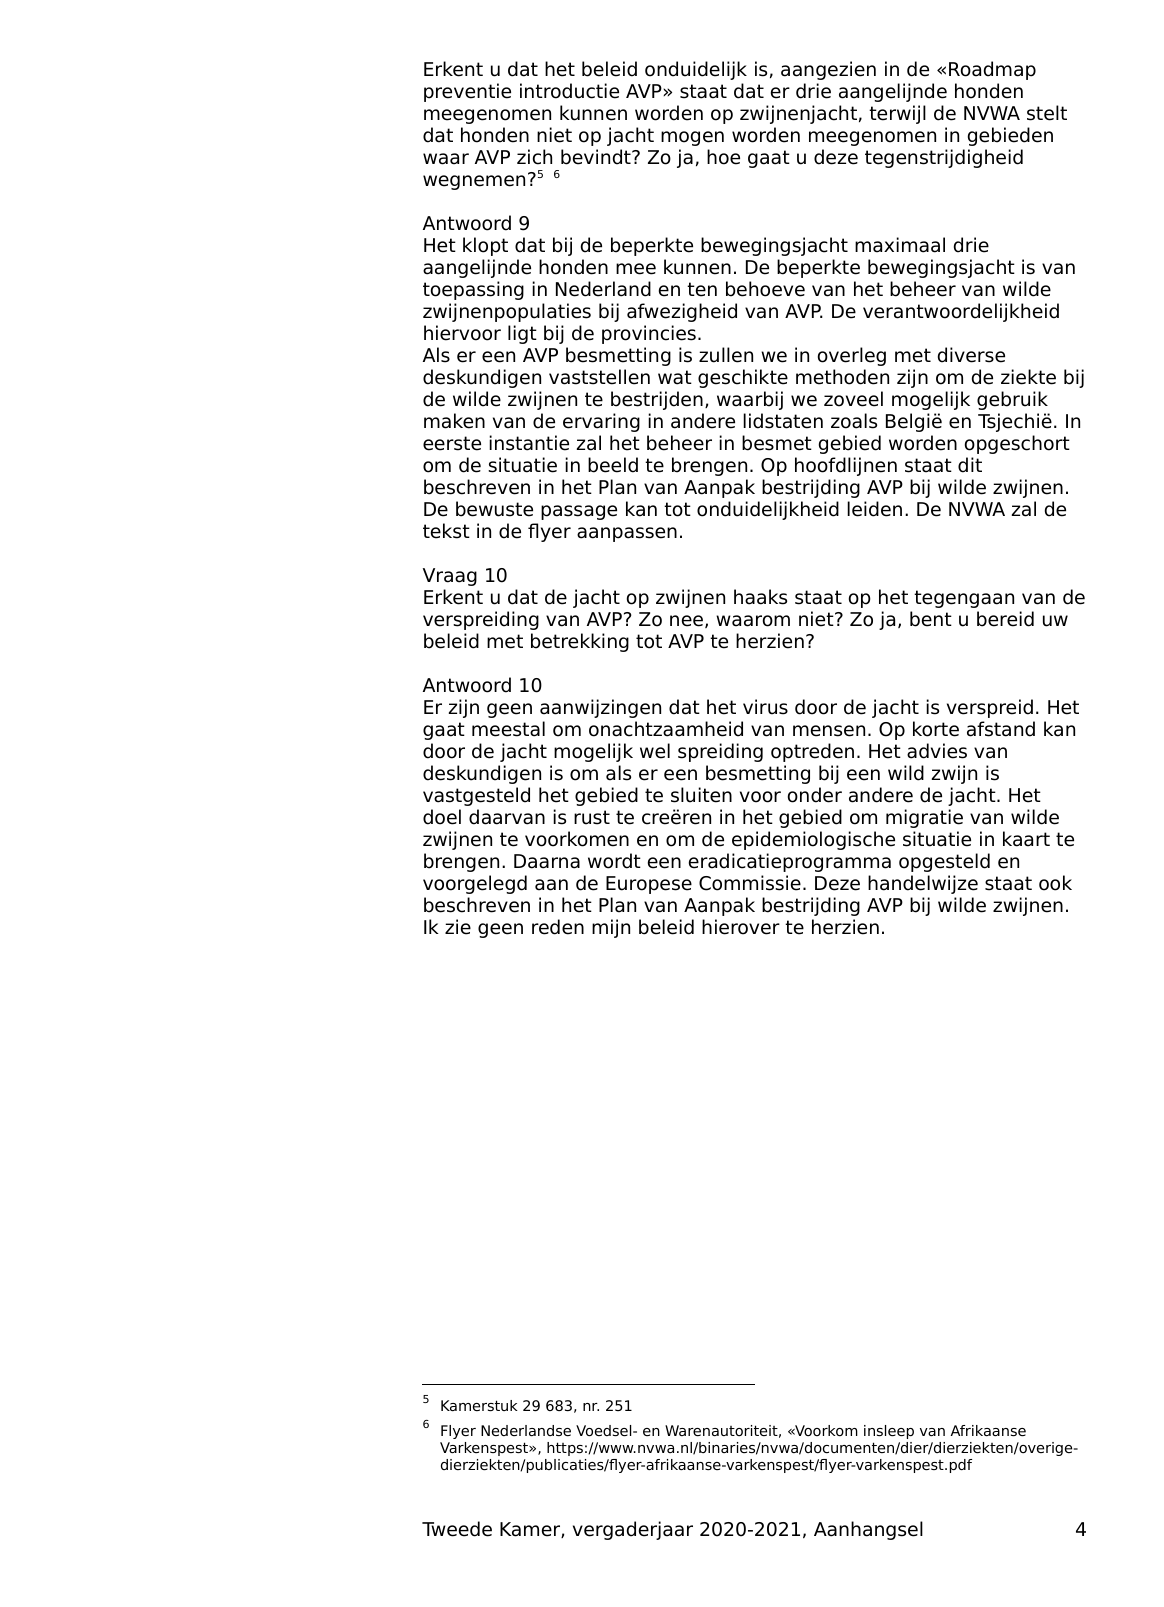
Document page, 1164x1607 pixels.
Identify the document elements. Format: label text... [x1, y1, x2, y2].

text Vraag 10 [422, 565, 1087, 587]
text Kamerstuk 29 683, nr. 251 [422, 1393, 1087, 1416]
text Erkent u dat de jacht op zwijnen haaks staat op het tegengaan van de verspreiding van AVP? Zo nee, waarom niet? Zo ja, bent u bereid uw beleid met betrekking tot AVP te herzien? [422, 587, 1087, 653]
text Het klopt dat bij de beperkte bewegingsjacht maximaal drie aangelijnde honden mee kunnen. De beperkte bewegingsjacht is van toepassing in Nederland en ten behoeve van het beheer van wilde zwijnenpopulaties bij afwezigheid van AVP. De verantwoordelijkheid hiervoor ligt bij de provincies. [422, 235, 1087, 345]
text Antwoord 10 [422, 675, 1087, 697]
text Antwoord 9 [422, 213, 1087, 235]
text Er zijn geen aanwijzingen dat het virus door de jacht is verspreid. Het gaat meestal om onachtzaamheid van mensen. Op korte afstand kan door de jacht mogelijk wel spreiding optreden. Het advies van deskundigen is om als er een besmetting bij een wild zwijn is vastgesteld het gebied te sluiten voor onder andere de jacht. Het doel daarvan is rust te creëren in het gebied om migratie van wilde zwijnen te voorkomen en om de epidemiologische situatie in kaart te brengen. Daarna wordt een eradicatieprogramma opgesteld en voorgelegd aan de Europese Commissie. Deze handelwijze staat ook beschreven in het Plan van Aanpak bestrijding AVP bij wilde zwijnen. Ik zie geen reden mijn beleid hierover te herzien. [422, 697, 1087, 939]
text Als er een AVP besmetting is zullen we in overleg met diverse deskundigen vaststellen wat geschikte methoden zijn om de ziekte bij de wilde zwijnen te bestrijden, waarbij we zoveel mogelijk gebruik maken van de ervaring in andere lidstaten zoals België en Tsjechië. In eerste instantie zal het beheer in besmet gebied worden opgeschort om de situatie in beeld te brengen. Op hoofdlijnen staat dit beschreven in het Plan van Aanpak bestrijding AVP bij wilde zwijnen. [422, 345, 1087, 499]
text De bewuste passage kan tot onduidelijkheid leiden. De NVWA zal de tekst in de flyer aanpassen. [422, 499, 1087, 543]
text Flyer Nederlandse Voedsel- en Warenautoriteit, «Voorkom insleep van Afrikaanse Varkenspest», https://www.nvwa.nl/binaries/nvwa/documenten/dier/dierziekten/overige-dierziekten/publicaties/flyer-afrikaanse-varkenspest/flyer-varkenspest.pdf [422, 1418, 1087, 1474]
text Erkent u dat het beleid onduidelijk is, aangezien in de «Roadmap preventie introductie AVP» staat dat er drie aangelijnde honden meegenomen kunnen worden op zwijnenjacht, terwijl de NVWA stelt dat honden niet op jacht mogen worden meegenomen in gebieden waar AVP zich bevindt? Zo ja, hoe gaat u deze tegenstrijdigheid wegnemen? [422, 59, 1087, 191]
